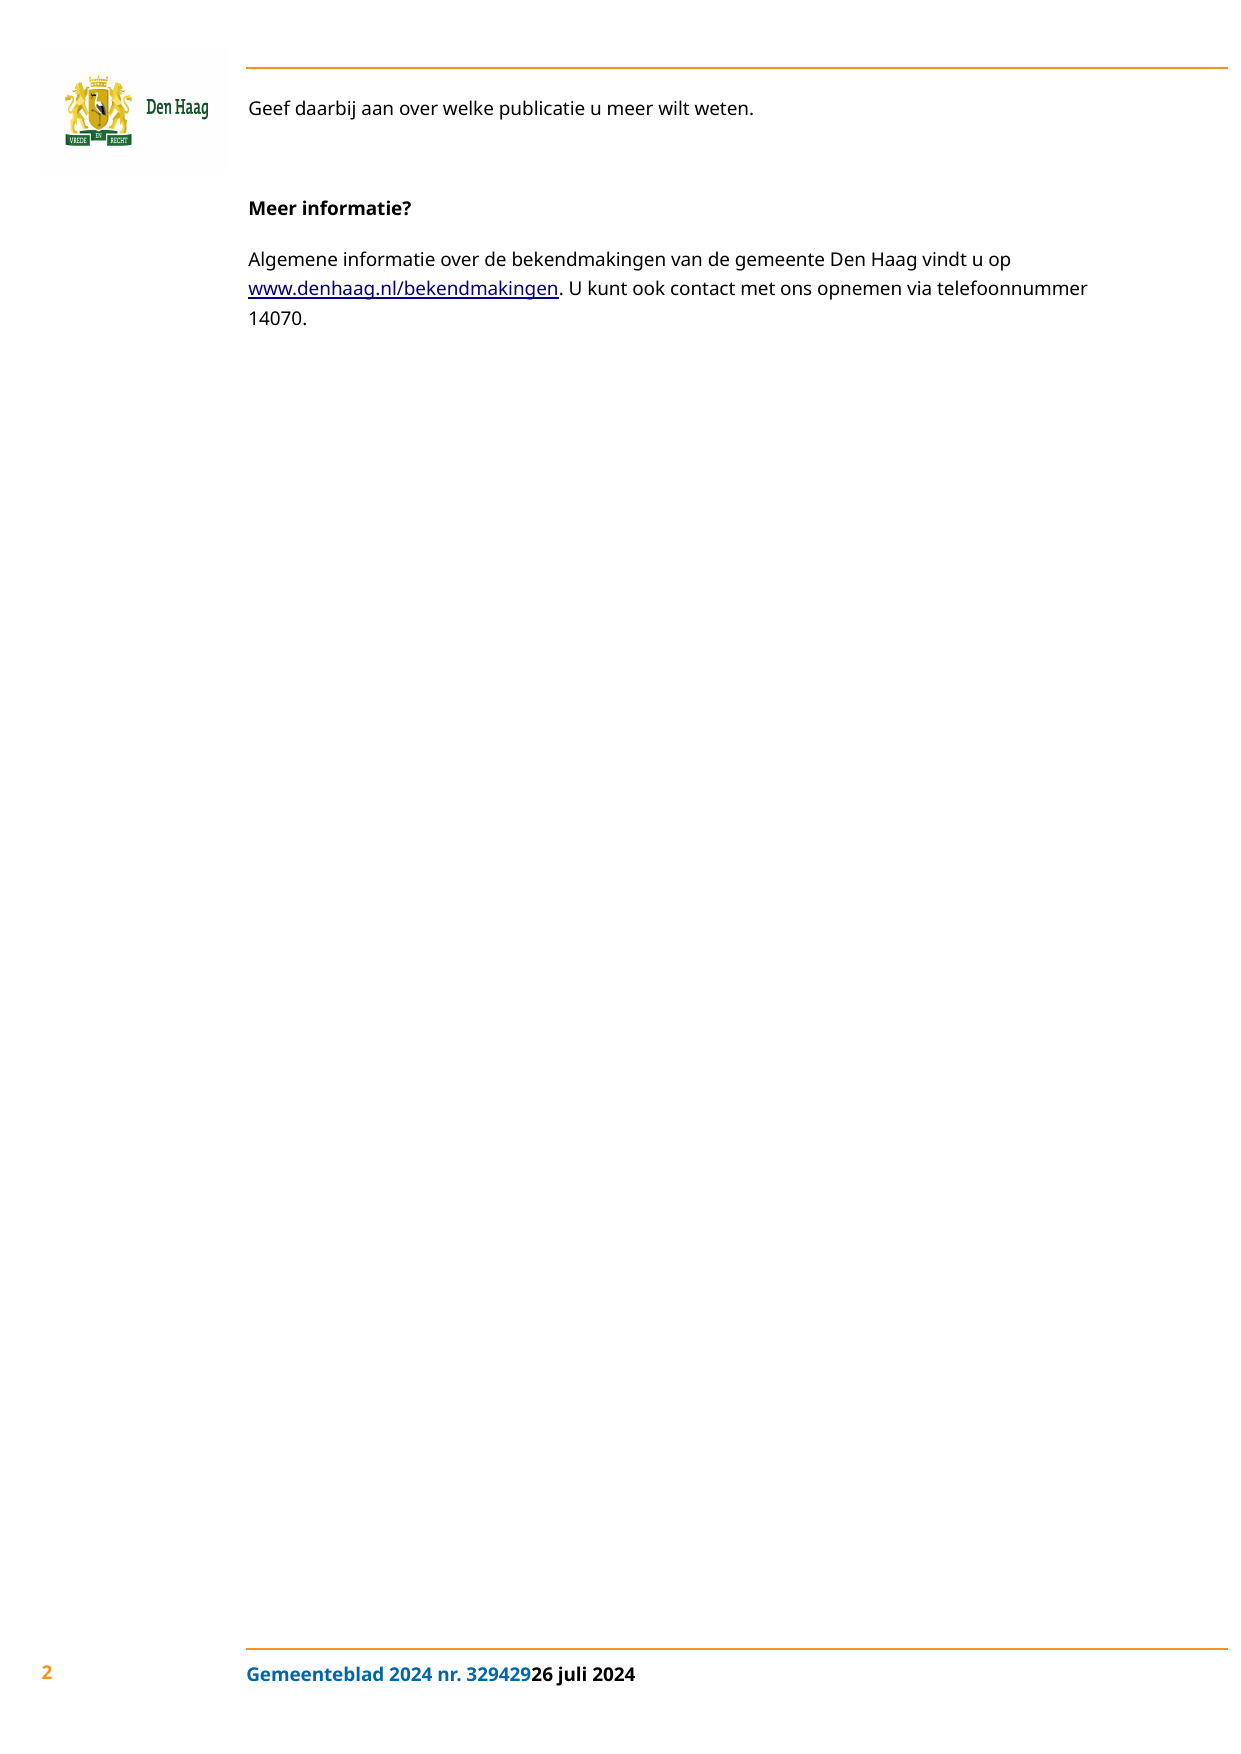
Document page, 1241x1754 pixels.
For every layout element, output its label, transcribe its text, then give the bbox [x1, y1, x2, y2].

text Geef daarbij aan over welke publicatie u meer wilt weten. [248, 95, 1152, 121]
text Meer informatie? [248, 196, 1152, 221]
picture [41, 47, 231, 172]
text Algemene informatie over de bekendmakingen van de gemeente Den Haag vindt u op www.denhaag.nl/bekendmakingen. U kunt ook contact met ons opnemen via telefoonnummer 14070. [248, 246, 1152, 331]
